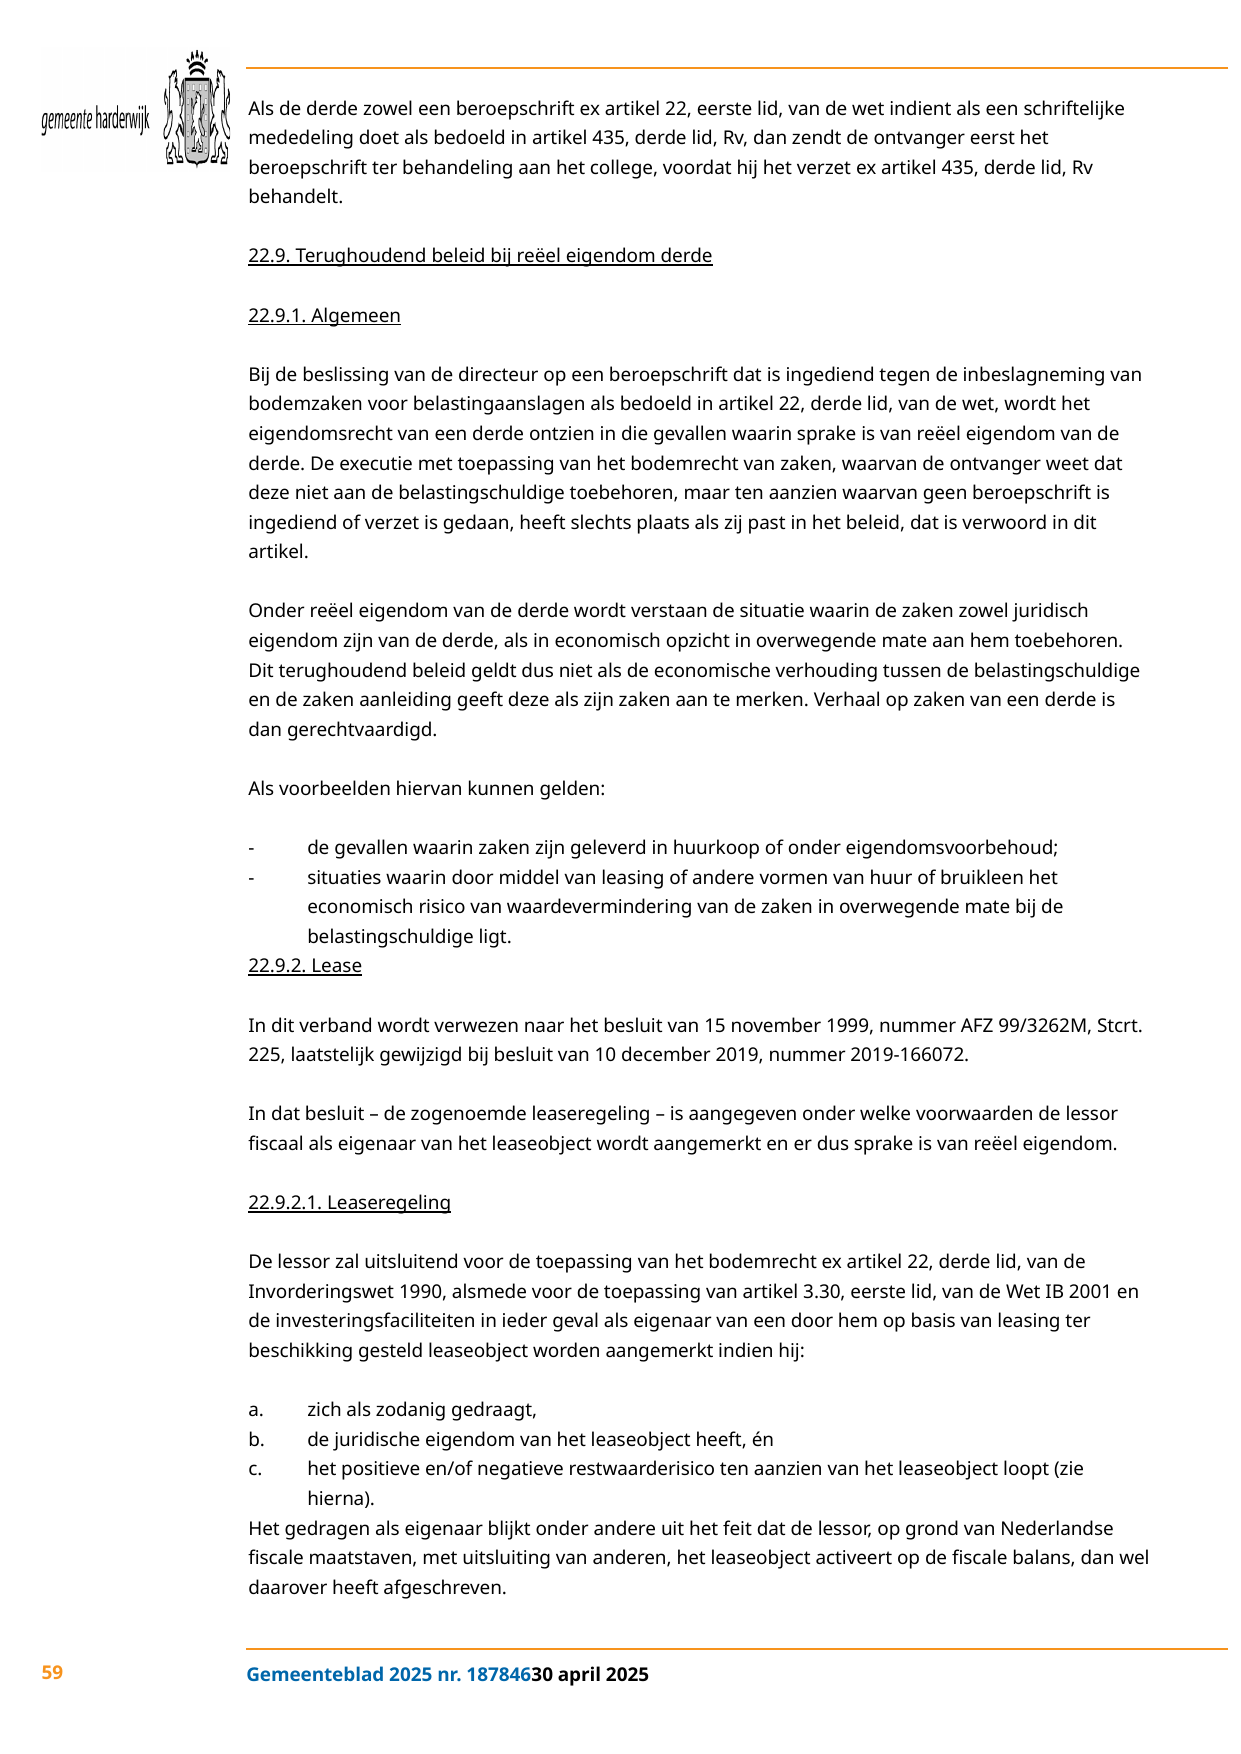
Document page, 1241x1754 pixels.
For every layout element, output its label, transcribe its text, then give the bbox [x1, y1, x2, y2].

list situaties waarin door middel van leasing of andere vormen van huur of bruikleen het economisch risico van waardevermindering van de zaken in overwegende mate bij de belastingschuldige ligt. [248, 864, 1152, 949]
text Bij de beslissing van de directeur op een beroepschrift dat is ingediend tegen de inbeslagneming van bodemzaken voor belastingaanslagen als bedoeld in artikel 22, derde lid, van de wet, wordt het eigendomsrecht van een derde ontzien in die gevallen waarin sprake is van reëel eigendom van de derde. De executie met toepassing van het bodemrecht van zaken, waarvan de ontvanger weet dat deze niet aan de belastingschuldige toebehoren, maar ten aanzien waarvan geen beroepschrift is ingediend of verzet is gedaan, heeft slechts plaats als zij past in het beleid, dat is verwoord in dit artikel. [248, 361, 1152, 564]
text Als voorbeelden hiervan kunnen gelden: [248, 775, 1152, 801]
text Als de derde zowel een beroepschrift ex artikel 22, eerste lid, van de wet indient als een schriftelijke mededeling doet als bedoeld in artikel 435, derde lid, Rv, dan zendt de ontvanger eerst het beroepschrift ter behandeling aan het college, voordat hij het verzet ex artikel 435, derde lid, Rv behandelt. [248, 95, 1152, 209]
text Het gedragen als eigenaar blijkt onder andere uit het feit dat de lessor, op grond van Nederlandse fiscale maatstaven, met uitsluiting van anderen, het leaseobject activeert op de fiscale balans, dan wel daarover heeft afgeschreven. [248, 1515, 1152, 1600]
list de juridische eigendom van het leaseobject heeft, én [248, 1426, 1152, 1452]
text 22.9.2.1. Leaseregeling [248, 1189, 1152, 1215]
list zich als zodanig gedraagt, [248, 1396, 1152, 1422]
list het positieve en/of negatieve restwaarderisico ten aanzien van het leaseobject loopt (zie hierna). [248, 1456, 1152, 1511]
text De lessor zal uitsluitend voor de toepassing van het bodemrecht ex artikel 22, derde lid, van de Invorderingswet 1990, alsmede voor de toepassing van artikel 3.30, eerste lid, van de Wet IB 2001 en de investeringsfaciliteiten in ieder geval als eigenaar van een door hem op basis van leasing ter beschikking gesteld leaseobject worden aangemerkt indien hij: [248, 1248, 1152, 1363]
text Dit terughoudend beleid geldt dus niet als de economische verhouding tussen de belastingschuldige en de zaken aanleiding geeft deze als zijn zaken aan te merken. Verhaal op zaken van een derde is dan gerechtvaardigd. [248, 657, 1152, 742]
text 22.9.2. Lease [248, 953, 1152, 978]
text In dat besluit – de zogenoemde leaseregeling – is aangegeven onder welke voorwaarden de lessor fiscaal als eigenaar van het leaseobject wordt aangemerkt en er dus sprake is van reëel eigendom. [248, 1101, 1152, 1156]
list de gevallen waarin zaken zijn geleverd in huurkoop of onder eigendomsvoorbehoud; [248, 834, 1152, 860]
picture [41, 47, 231, 172]
text 22.9. Terughoudend beleid bij reëel eigendom derde [248, 243, 1152, 268]
text 22.9.1. Algemeen [248, 302, 1152, 328]
text Onder reëel eigendom van de derde wordt verstaan de situatie waarin de zaken zowel juridisch eigendom zijn van de derde, als in economisch opzicht in overwegende mate aan hem toebehoren. [248, 598, 1152, 653]
text In dit verband wordt verwezen naar het besluit van 15 november 1999, nummer AFZ 99/3262M, Stcrt. 225, laatstelijk gewijzigd bij besluit van 10 december 2019, nummer 2019-166072. [248, 1012, 1152, 1067]
